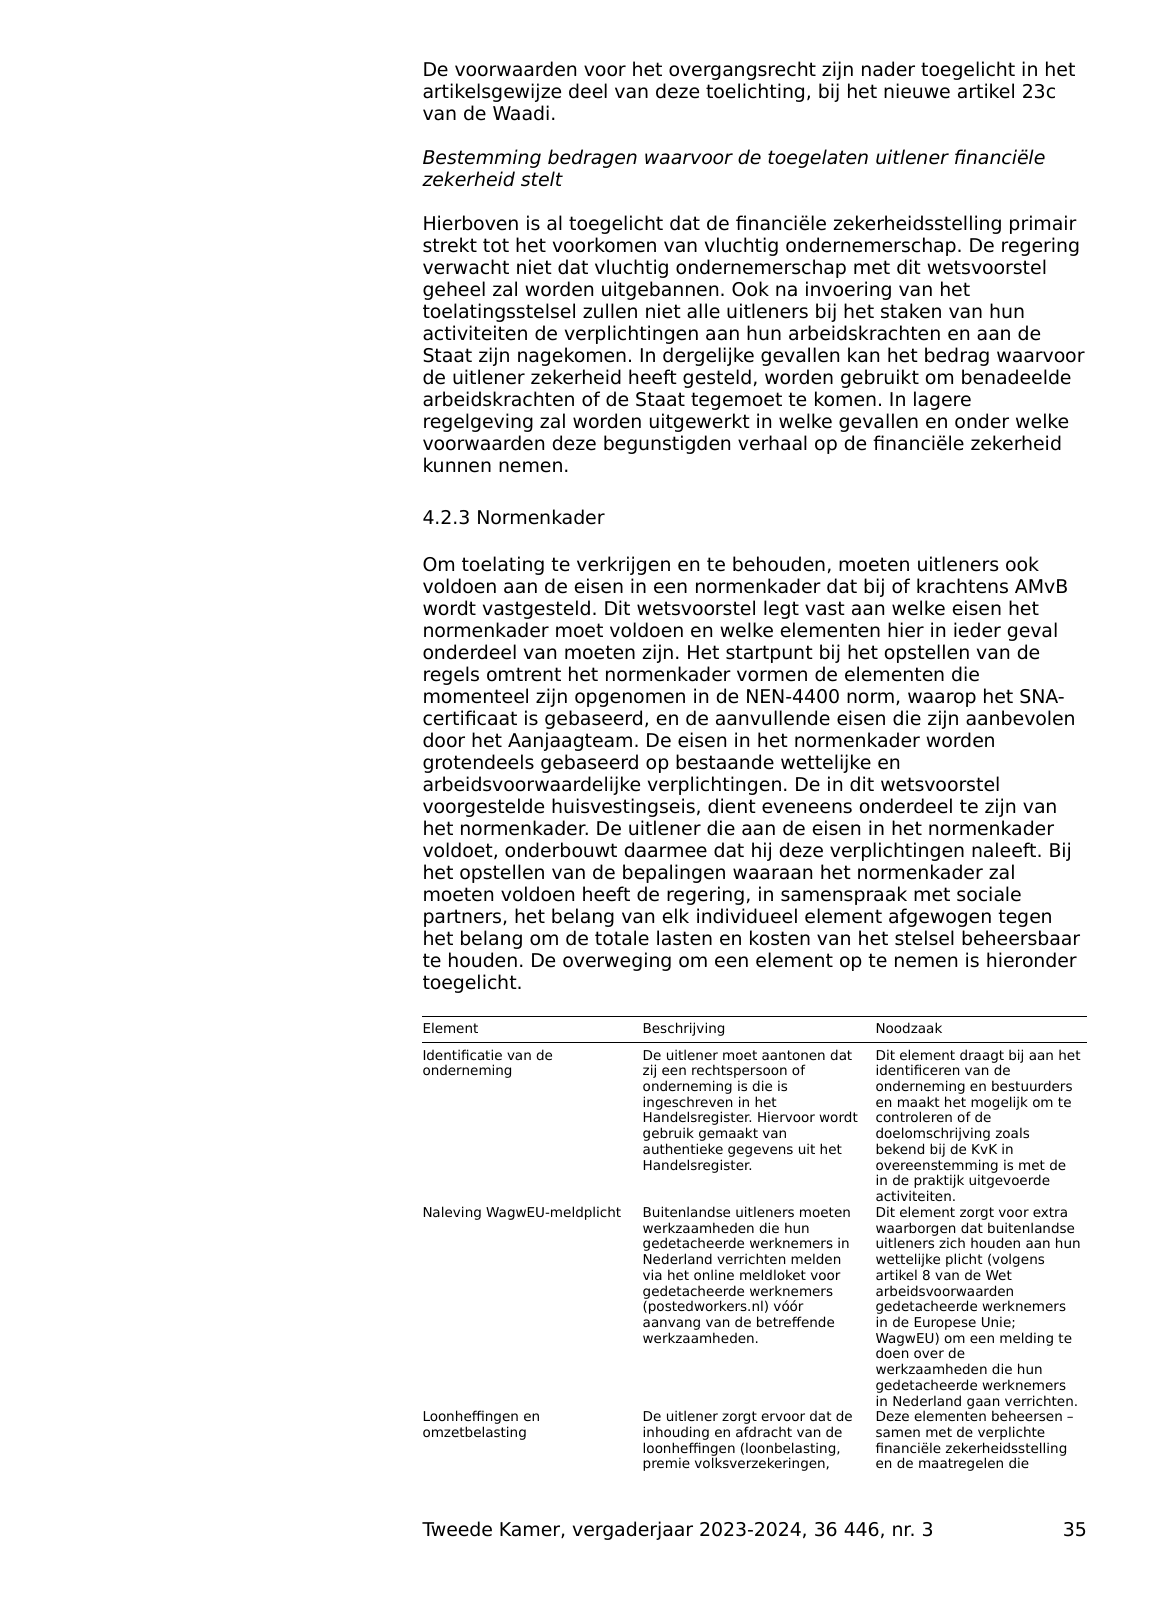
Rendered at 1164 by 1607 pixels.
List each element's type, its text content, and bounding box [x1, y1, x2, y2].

table_cell Deze elementen beheersen – samen met de verplichte financiële zekerheidsstelling en de maatregelen die [870, 1409, 1087, 1472]
table_header Beschrijving [637, 1017, 869, 1042]
table_cell Naleving WagwEU-meldplicht [422, 1205, 637, 1409]
subtitle Bestemming bedragen waarvoor de toegelaten uitlener financiële zekerheid stelt [422, 147, 1087, 191]
text De voorwaarden voor het overgangsrecht zijn nader toegelicht in het artikelsgewijze deel van deze toelichting, bij het nieuwe artikel 23c van de Waadi. [422, 59, 1087, 125]
text Om toelating te verkrijgen en te behouden, moeten uitleners ook voldoen aan de eisen in een normenkader dat bij of krachtens AMvB wordt vastgesteld. Dit wetsvoorstel legt vast aan welke eisen het normenkader moet voldoen en welke elementen hier in ieder geval onderdeel van moeten zijn. Het startpunt bij het opstellen van de regels omtrent het normenkader vormen de elementen die momenteel zijn opgenomen in de NEN-4400 norm, waarop het SNA-certificaat is gebaseerd, en de aanvullende eisen die zijn aanbevolen door het Aanjaagteam. De eisen in het normenkader worden grotendeels gebaseerd op bestaande wettelijke en arbeidsvoorwaardelijke verplichtingen. De in dit wetsvoorstel voorgestelde huisvestingseis, dient eveneens onderdeel te zijn van het normenkader. De uitlener die aan de eisen in het normenkader voldoet, onderbouwt daarmee dat hij deze verplichtingen naleeft. Bij het opstellen van de bepalingen waaraan het normenkader zal moeten voldoen heeft de regering, in samenspraak met sociale partners, het belang van elk individueel element afgewogen tegen het belang om de totale lasten en kosten van het stelsel beheersbaar te houden. De overweging om een element op te nemen is hieronder toegelicht. [422, 554, 1087, 994]
table_cell Identificatie van de onderneming [422, 1043, 637, 1205]
table_cell Loonheffingen en omzetbelasting [422, 1409, 637, 1472]
table_cell De uitlener moet aantonen dat zij een rechtspersoon of onderneming is die is ingeschreven in het Handelsregister. Hiervoor wordt gebruik gemaakt van authentieke gegevens uit het Handelsregister. [637, 1043, 869, 1205]
table_cell De uitlener zorgt ervoor dat de inhouding en afdracht van de loonheffingen (loonbelasting, premie volksverzekeringen, [637, 1409, 869, 1472]
text Hierboven is al toegelicht dat de financiële zekerheidsstelling primair strekt tot het voorkomen van vluchtig ondernemerschap. De regering verwacht niet dat vluchtig ondernemerschap met dit wetsvoorstel geheel zal worden uitgebannen. Ook na invoering van het toelatingsstelsel zullen niet alle uitleners bij het staken van hun activiteiten de verplichtingen aan hun arbeidskrachten en aan de Staat zijn nagekomen. In dergelijke gevallen kan het bedrag waarvoor de uitlener zekerheid heeft gesteld, worden gebruikt om benadeelde arbeidskrachten of de Staat tegemoet te komen. In lagere regelgeving zal worden uitgewerkt in welke gevallen en onder welke voorwaarden deze begunstigden verhaal op de financiële zekerheid kunnen nemen. [422, 213, 1087, 477]
table_header Element [422, 1017, 637, 1042]
subtitle 4.2.3 Normenkader [422, 507, 1087, 529]
table_cell Dit element draagt bij aan het identificeren van de onderneming en bestuurders en maakt het mogelijk om te controleren of de doelomschrijving zoals bekend bij de KvK in overeenstemming is met de in de praktijk uitgevoerde activiteiten. [870, 1043, 1087, 1205]
table_cell Buitenlandse uitleners moeten werkzaamheden die hun gedetacheerde werknemers in Nederland verrichten melden via het online meldloket voor gedetacheerde werknemers (postedworkers.nl) vóór aanvang van de betreffende werkzaamheden. [637, 1205, 869, 1409]
table_header Noodzaak [870, 1017, 1087, 1042]
table_cell Dit element zorgt voor extra waarborgen dat buitenlandse uitleners zich houden aan hun wettelijke plicht (volgens artikel 8 van de Wet arbeidsvoorwaarden gedetacheerde werknemers in de Europese Unie; WagwEU) om een melding te doen over de werkzaamheden die hun gedetacheerde werknemers in Nederland gaan verrichten. [870, 1205, 1087, 1409]
